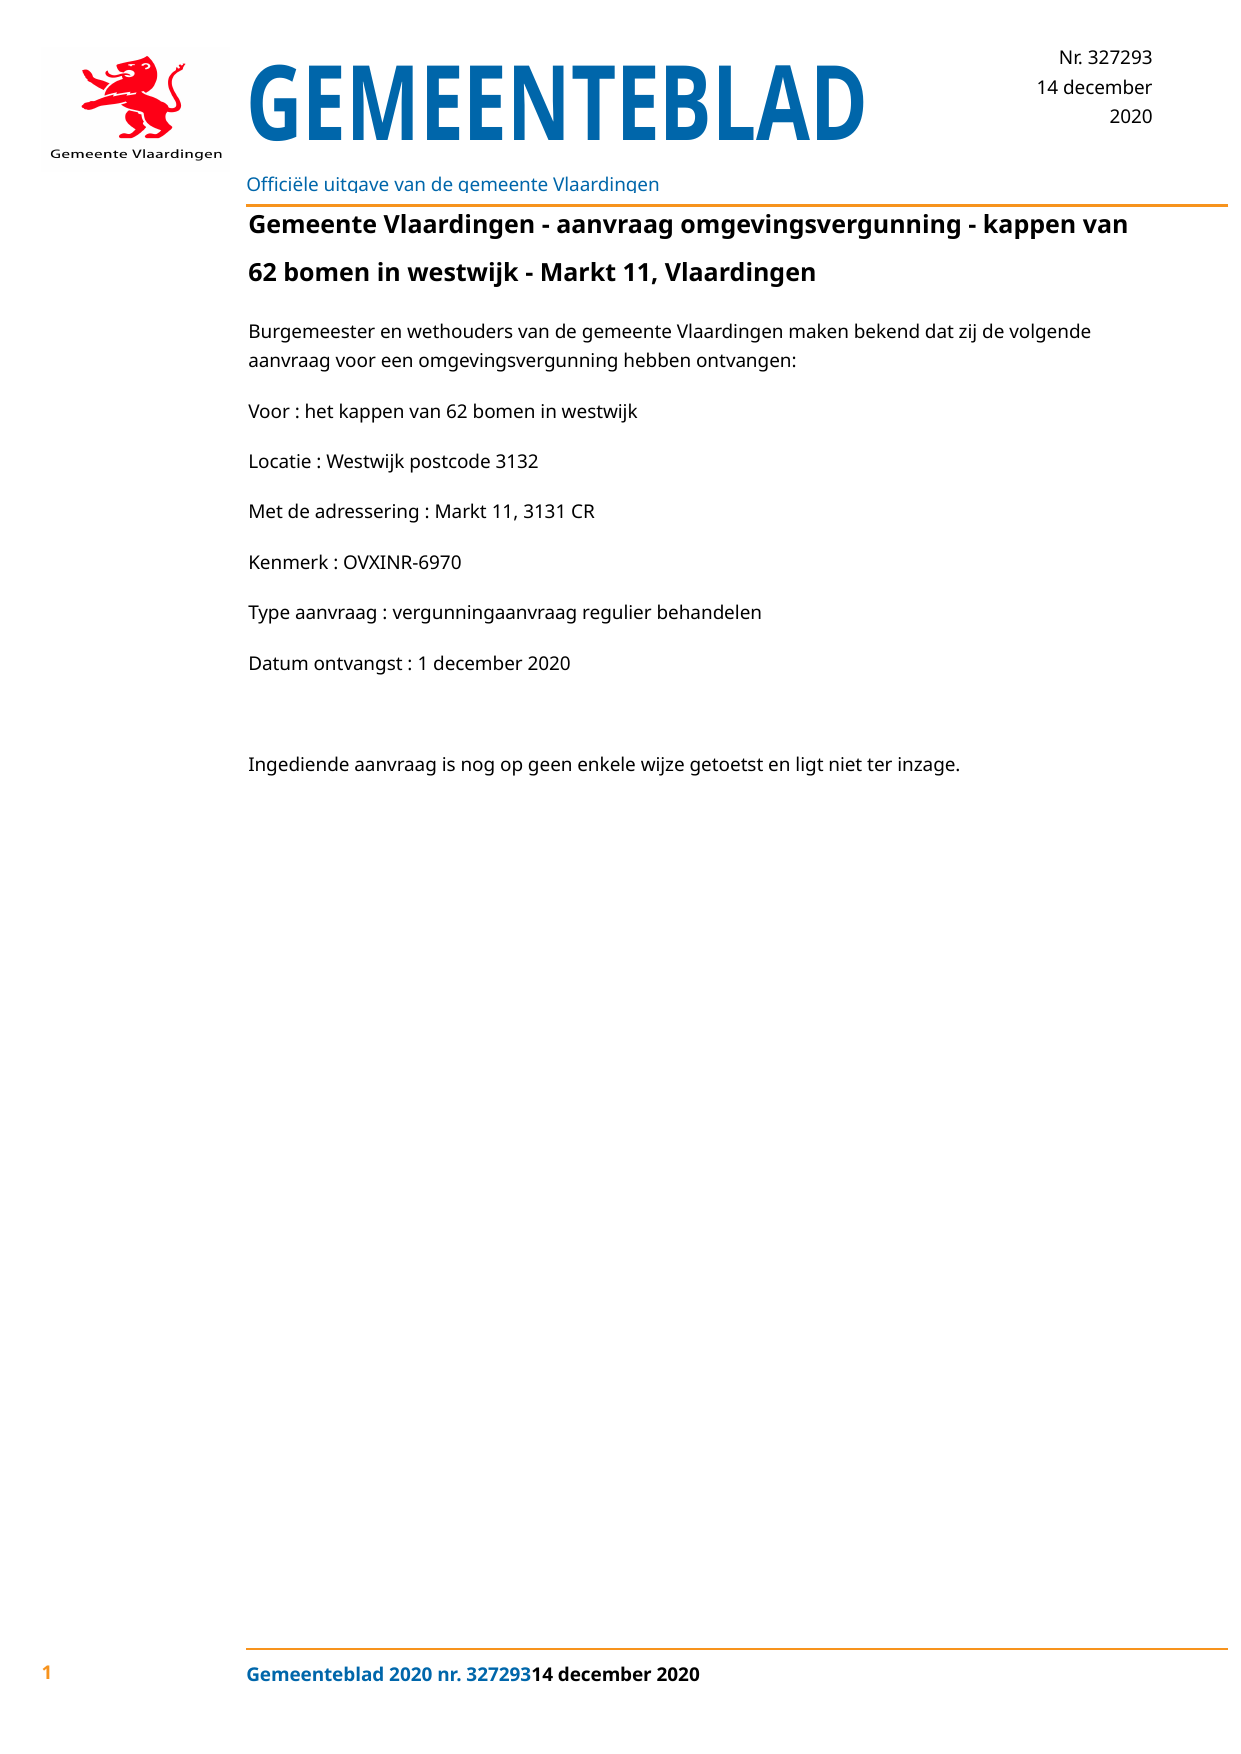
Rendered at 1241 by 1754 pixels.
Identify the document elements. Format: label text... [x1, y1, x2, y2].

text Locatie : Westwijk postcode 3132 [248, 448, 1152, 474]
text Ingediende aanvraag is nog op geen enkele wijze getoetst en ligt niet ter inzage. [248, 751, 1152, 777]
text Burgemeester en wethouders van de gemeente Vlaardingen maken bekend dat zij de volgende aanvraag voor een omgevingsvergunning hebben ontvangen: [248, 318, 1152, 373]
text Voor : het kappen van 62 bomen in westwijk [248, 398, 1152, 424]
text Met de adressering : Markt 11, 3131 CR [248, 499, 1152, 524]
text Kenmerk : OVXINR-6970 [248, 549, 1152, 575]
text Gemeente Vlaardingen - aanvraag omgevingsvergunning - kappen van 62 bomen in westwijk - Markt 11, Vlaardingen [248, 207, 1152, 288]
text Datum ontvangst : 1 december 2020 [248, 650, 1152, 676]
text Type aanvraag : vergunningaanvraag regulier behandelen [248, 599, 1152, 625]
picture [41, 47, 231, 172]
